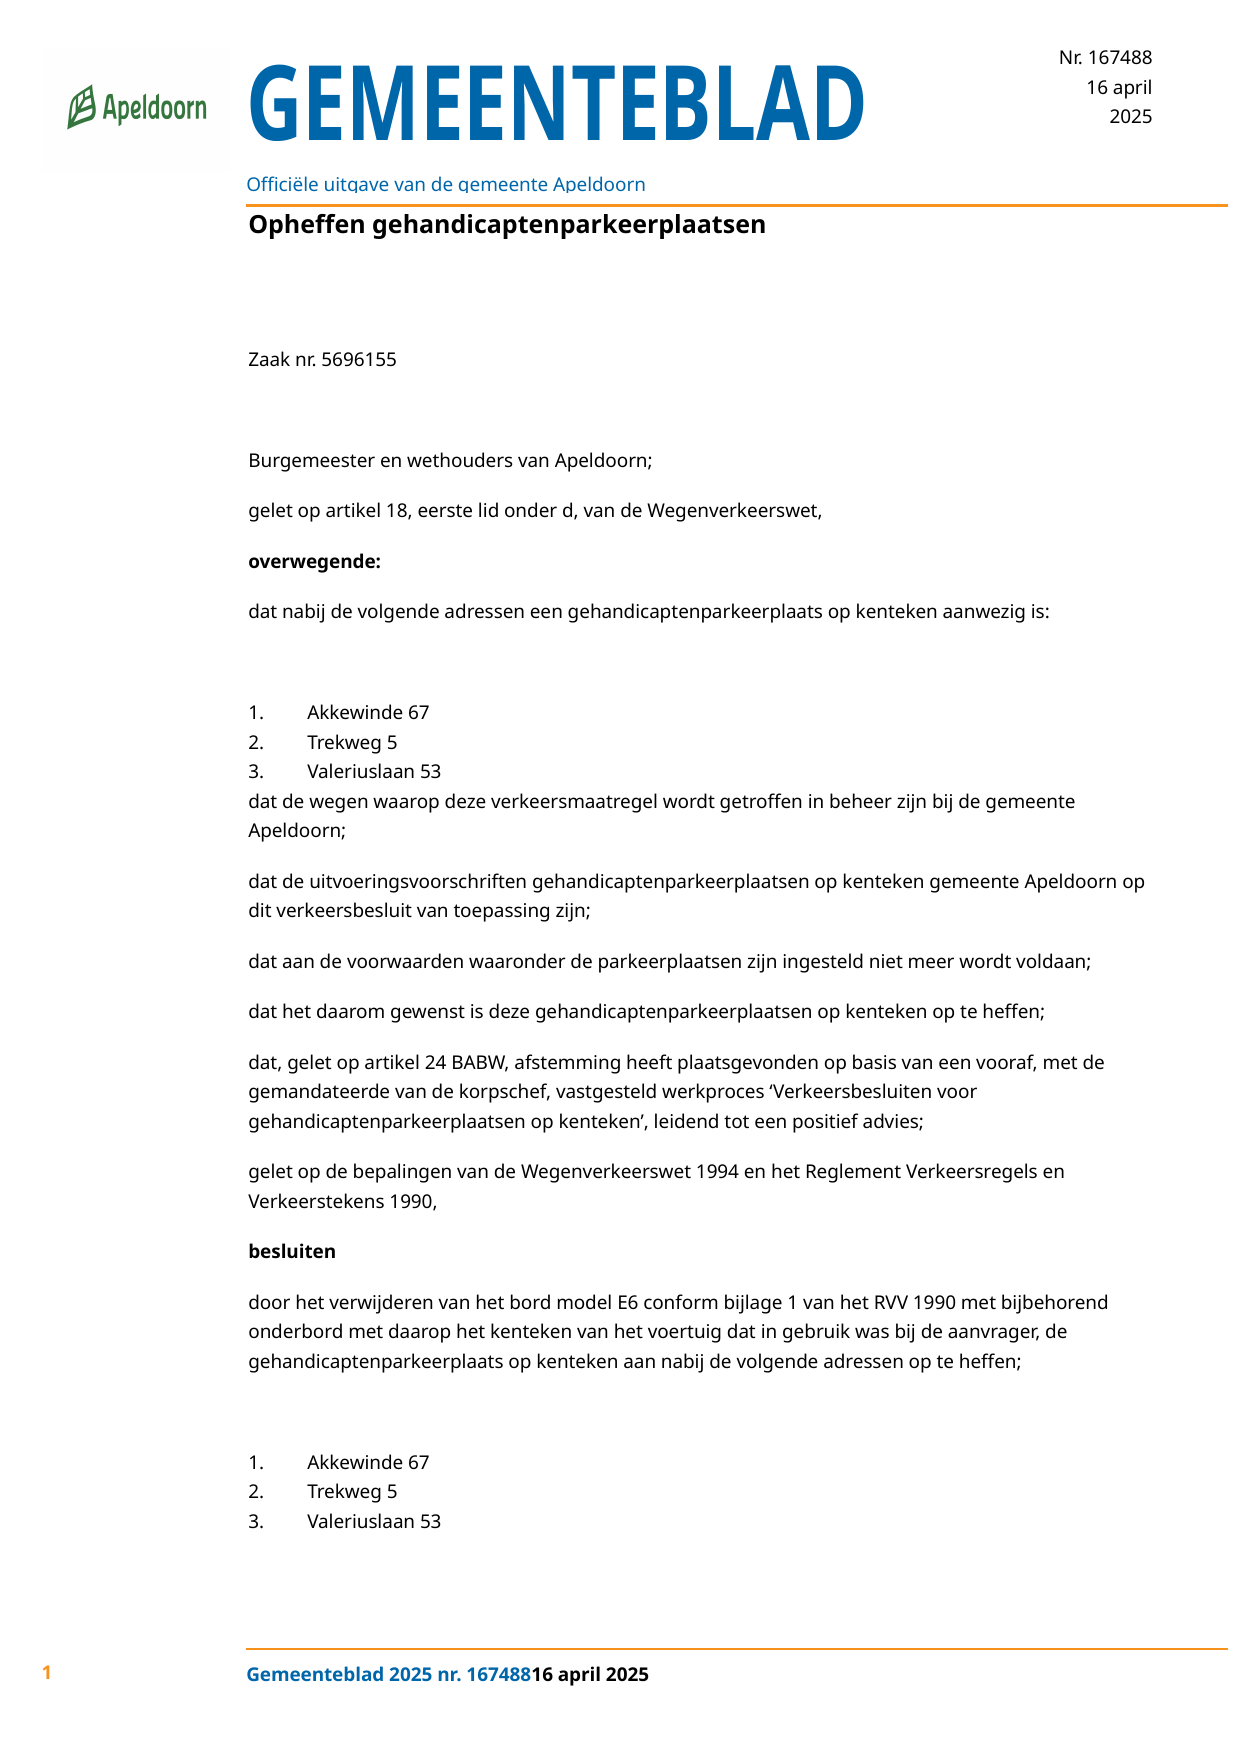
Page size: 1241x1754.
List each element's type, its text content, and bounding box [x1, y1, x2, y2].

picture [41, 47, 231, 172]
text Burgemeester en wethouders van Apeldoorn; [248, 447, 1152, 473]
text gelet op artikel 18, eerste lid onder d, van de Wegenverkeerswet, [248, 498, 1152, 523]
text dat nabij de volgende adressen een gehandicaptenparkeerplaats op kenteken aanwezig is: [248, 598, 1152, 624]
text overwegende: [248, 548, 1152, 574]
list Trekweg 5 [248, 729, 1152, 755]
text door het verwijderen van het bord model E6 conform bijlage 1 van het RVV 1990 met bijbehorend onderbord met daarop het kenteken van het voertuig dat in gebruik was bij de aanvrager, de gehandicaptenparkeerplaats op kenteken aan nabij de volgende adressen op te heffen; [248, 1289, 1152, 1374]
text dat het daarom gewenst is deze gehandicaptenparkeerplaatsen op kenteken op te heffen; [248, 998, 1152, 1024]
list Valeriuslaan 53 [248, 758, 1152, 784]
text dat de wegen waarop deze verkeersmaatregel wordt getroffen in beheer zijn bij de gemeente Apeldoorn; [248, 788, 1152, 843]
list Trekweg 5 [248, 1478, 1152, 1504]
list Akkewinde 67 [248, 1449, 1152, 1475]
text gelet op de bepalingen van de Wegenverkeerswet 1994 en het Reglement Verkeersregels en Verkeerstekens 1990, [248, 1158, 1152, 1214]
text Zaak nr. 5696155 [248, 346, 1152, 372]
list Akkewinde 67 [248, 699, 1152, 725]
list Valeriuslaan 53 [248, 1508, 1152, 1534]
text dat aan de voorwaarden waaronder de parkeerplaatsen zijn ingesteld niet meer wordt voldaan; [248, 948, 1152, 974]
text dat de uitvoeringsvoorschriften gehandicaptenparkeerplaatsen op kenteken gemeente Apeldoorn op dit verkeersbesluit van toepassing zijn; [248, 868, 1152, 923]
text Opheffen gehandicaptenparkeerplaatsen [248, 207, 1152, 241]
text besluiten [248, 1238, 1152, 1264]
text dat, gelet op artikel 24 BABW, afstemming heeft plaatsgevonden op basis van een vooraf, met de gemandateerde van de korpschef, vastgesteld werkproces ‘Verkeersbesluiten voor gehandicaptenparkeerplaatsen op kenteken’, leidend tot een positief advies; [248, 1049, 1152, 1134]
